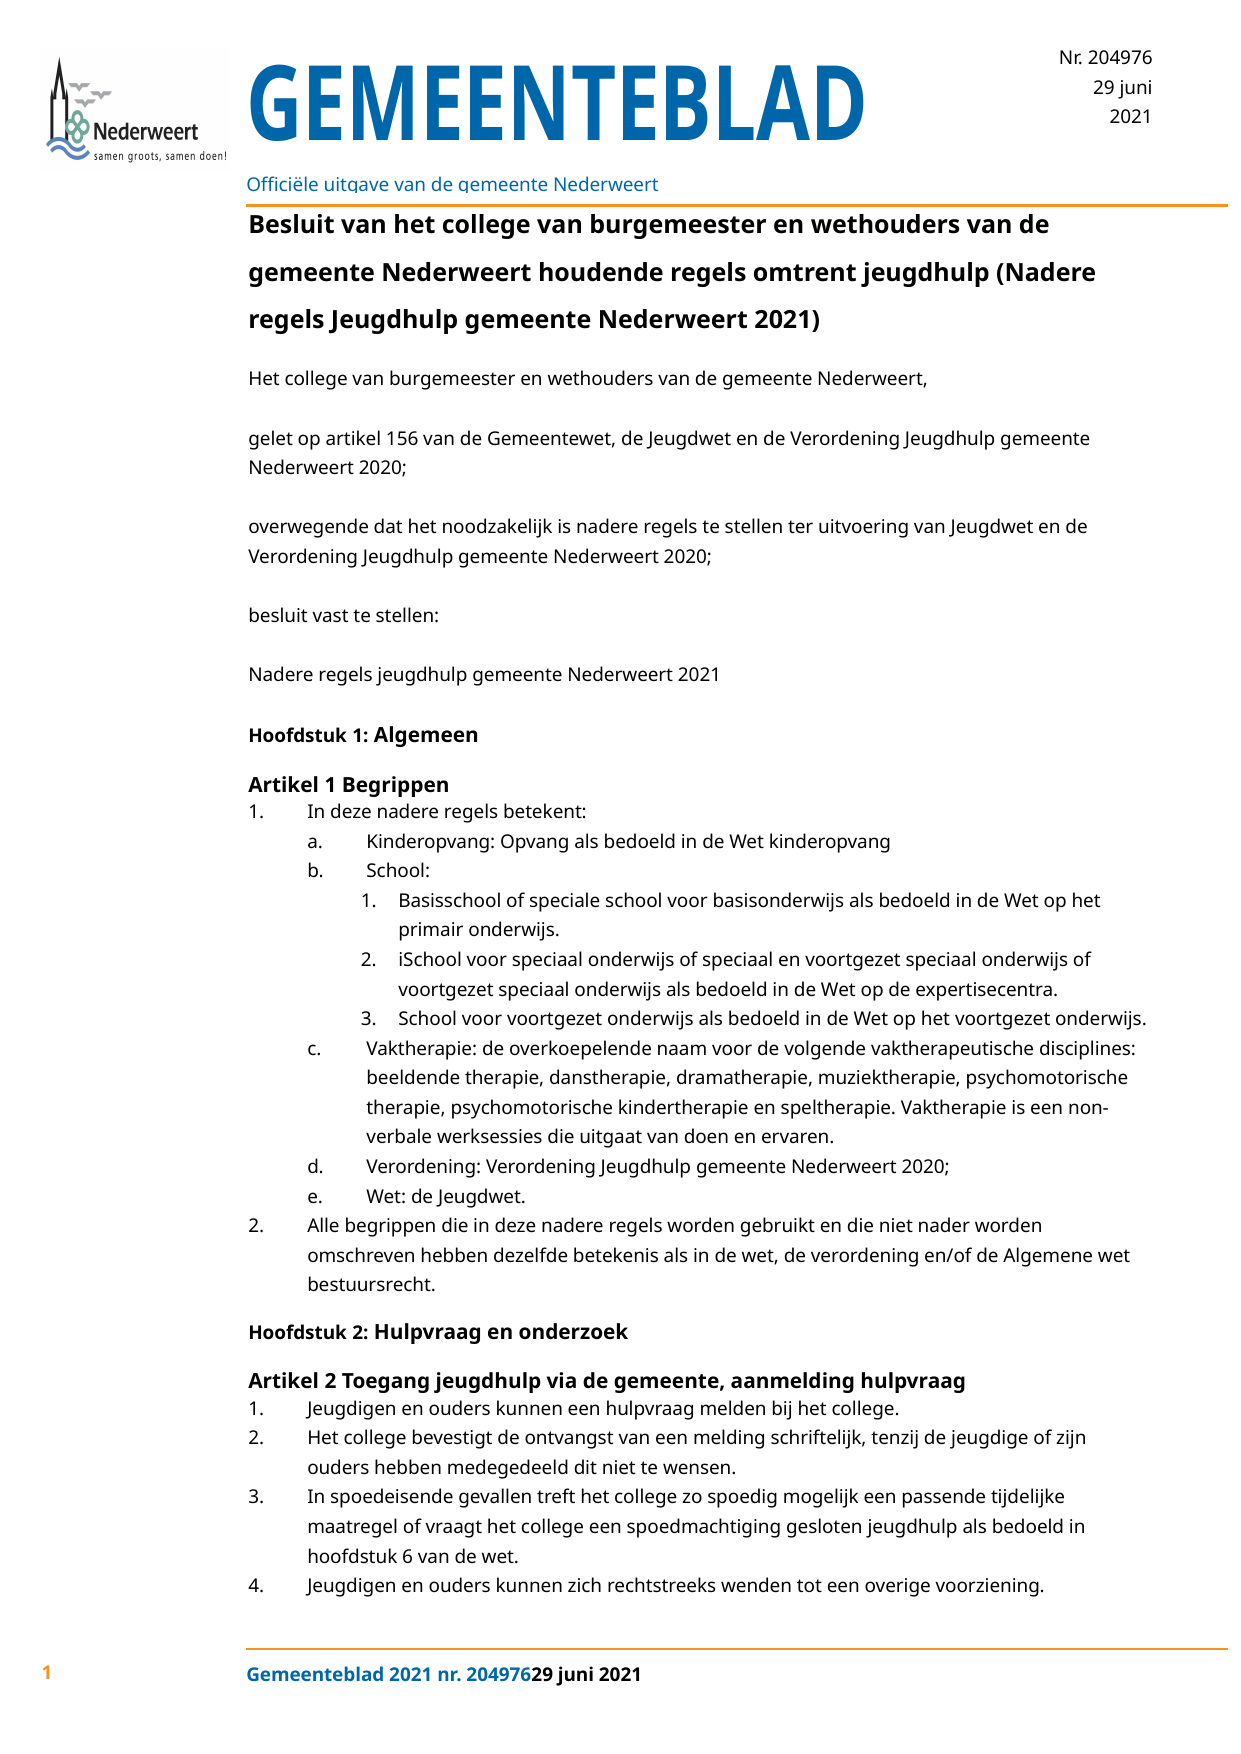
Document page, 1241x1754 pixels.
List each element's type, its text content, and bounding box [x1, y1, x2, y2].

list In spoedeisende gevallen treft het college zo spoedig mogelijk een passende tijdelijke maatregel of vraagt het college een spoedmachtiging gesloten jeugdhulp als bedoeld in hoofdstuk 6 van de wet. [248, 1484, 1152, 1568]
text Artikel 2 Toegang jeugdhulp via de gemeente, aanmelding hulpvraag [248, 1366, 1152, 1395]
text Hoofdstuk 1: Algemeen [248, 721, 1152, 749]
text Besluit van het college van burgemeester en wethouders van de gemeente Nederweert houdende regels omtrent jeugdhulp (Nadere regels Jeugdhulp gemeente Nederweert 2021) [248, 207, 1152, 336]
list Jeugdigen en ouders kunnen een hulpvraag melden bij het college. [248, 1395, 1152, 1421]
list Kinderopvang: Opvang als bedoeld in de Wet kinderopvang [307, 828, 1152, 853]
picture [41, 47, 231, 172]
list iSchool voor speciaal onderwijs of speciaal en voortgezet speciaal onderwijs of voortgezet speciaal onderwijs als bedoeld in de Wet op de expertisecentra. [361, 946, 1152, 1001]
text overwegende dat het noodzakelijk is nadere regels te stellen ter uitvoering van Jeugdwet en de Verordening Jeugdhulp gemeente Nederweert 2020; [248, 513, 1152, 569]
text Artikel 1 Begrippen [248, 770, 1152, 798]
list Jeugdigen en ouders kunnen zich rechtstreeks wenden tot een overige voorziening. [248, 1572, 1152, 1598]
list Verordening: Verordening Jeugdhulp gemeente Nederweert 2020; [307, 1153, 1152, 1179]
list Alle begrippen die in deze nadere regels worden gebruikt en die niet nader worden omschreven hebben dezelfde betekenis als in de wet, de verordening en/of de Algemene wet bestuursrecht. [248, 1212, 1152, 1297]
list Wet: de Jeugdwet. [307, 1183, 1152, 1208]
text Nadere regels jeugdhulp gemeente Nederweert 2021 [248, 661, 1152, 687]
list School voor voortgezet onderwijs als bedoeld in de Wet op het voortgezet onderwijs. [361, 1005, 1152, 1031]
text Hoofdstuk 2: Hulpvraag en onderzoek [248, 1317, 1152, 1346]
list Het college bevestigt de ontvangst van een melding schriftelijk, tenzij de jeugdige of zijn ouders hebben medegedeeld dit niet te wensen. [248, 1424, 1152, 1480]
text besluit vast te stellen: [248, 602, 1152, 628]
list In deze nadere regels betekent: [248, 798, 1152, 824]
text Het college van burgemeester en wethouders van de gemeente Nederweert, [248, 366, 1152, 391]
text gelet op artikel 156 van de Gemeentewet, de Jeugdwet en de Verordening Jeugdhulp gemeente Nederweert 2020; [248, 425, 1152, 480]
list Basisschool of speciale school voor basisonderwijs als bedoeld in de Wet op het primair onderwijs. [361, 887, 1152, 942]
list Vaktherapie: de overkoepelende naam voor de volgende vaktherapeutische disciplines: beeldende therapie, danstherapie, dramatherapie, muziektherapie, psychomotorische therapie, psychomotorische kindertherapie en speltherapie. Vaktherapie is een non-verbale werksessies die uitgaat van doen en ervaren. [307, 1035, 1152, 1149]
list School: [307, 857, 1152, 883]
